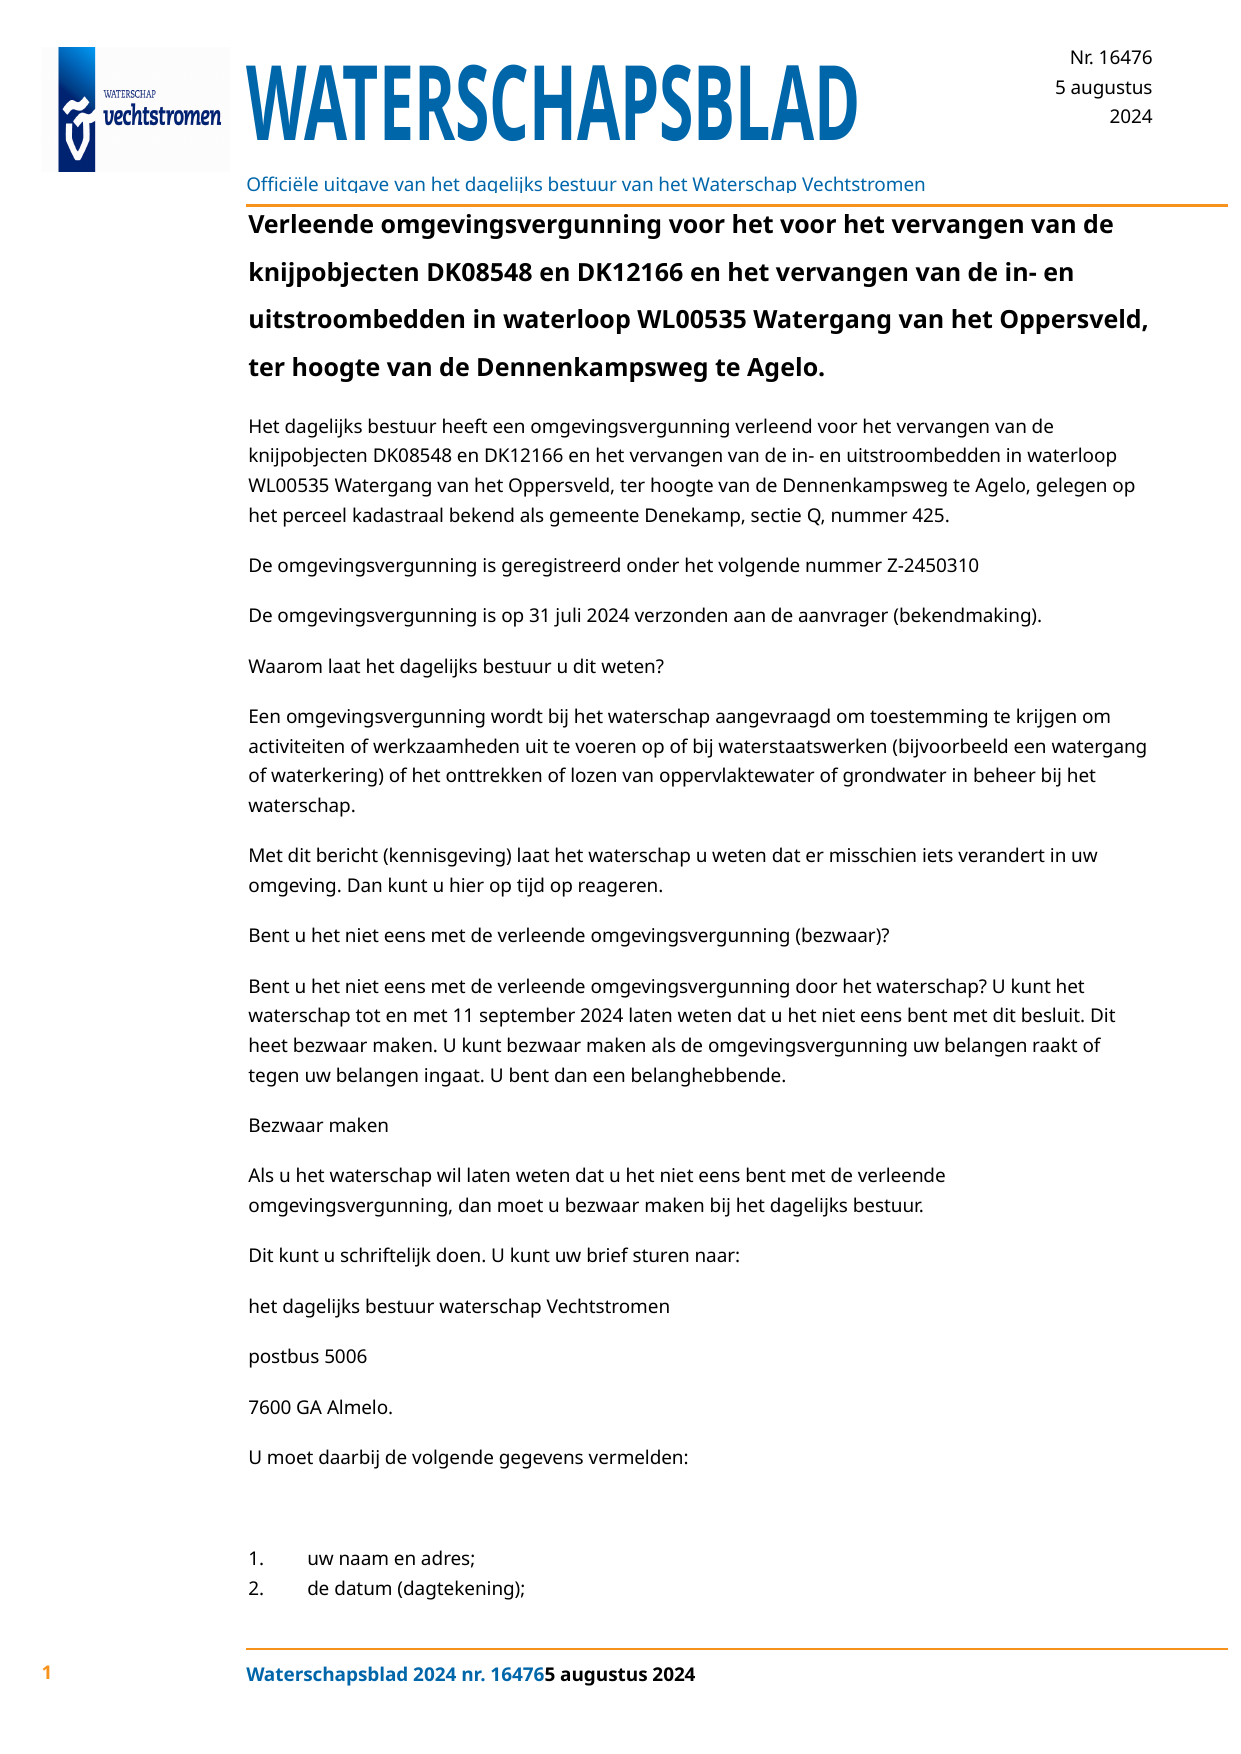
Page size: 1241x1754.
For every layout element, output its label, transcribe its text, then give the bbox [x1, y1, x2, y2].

text 7600 GA Almelo. [248, 1394, 1152, 1420]
text Een omgevingsvergunning wordt bij het waterschap aangevraagd om toestemming te krijgen om activiteiten of werkzaamheden uit te voeren op of bij waterstaatswerken (bijvoorbeeld een watergang of waterkering) of het onttrekken of lozen van oppervlaktewater of grondwater in beheer bij het waterschap. [248, 703, 1152, 818]
text Het dagelijks bestuur heeft een omgevingsvergunning verleend voor het vervangen van de knijpobjecten DK08548 en DK12166 en het vervangen van de in- en uitstroombedden in waterloop WL00535 Watergang van het Oppersveld, ter hoogte van de Dennenkampsweg te Agelo, gelegen op het perceel kadastraal bekend als gemeente Denekamp, sectie Q, nummer 425. [248, 413, 1152, 528]
text Bent u het niet eens met de verleende omgevingsvergunning (bezwaar)? [248, 923, 1152, 948]
text Met dit bericht (kennisgeving) laat het waterschap u weten dat er misschien iets verandert in uw omgeving. Dan kunt u hier op tijd op reageren. [248, 843, 1152, 898]
text het dagelijks bestuur waterschap Vechtstromen [248, 1293, 1152, 1319]
text Bezwaar maken [248, 1112, 1152, 1138]
list uw naam en adres; [248, 1545, 1152, 1571]
text Verleende omgevingsvergunning voor het voor het vervangen van de knijpobjecten DK08548 en DK12166 en het vervangen van de in- en uitstroombedden in waterloop WL00535 Watergang van het Oppersveld, ter hoogte van de Dennenkampsweg te Agelo. [248, 207, 1152, 384]
text Waarom laat het dagelijks bestuur u dit weten? [248, 653, 1152, 679]
text De omgevingsvergunning is op 31 juli 2024 verzonden aan de aanvrager (bekendmaking). [248, 603, 1152, 628]
text De omgevingsvergunning is geregistreerd onder het volgende nummer Z-2450310 [248, 552, 1152, 578]
text postbus 5006 [248, 1343, 1152, 1369]
text Bent u het niet eens met de verleende omgevingsvergunning door het waterschap? U kunt het waterschap tot en met 11 september 2024 laten weten dat u het niet eens bent met dit besluit. Dit heet bezwaar maken. U kunt bezwaar maken als de omgevingsvergunning uw belangen raakt of tegen uw belangen ingaat. U bent dan een belanghebbende. [248, 973, 1152, 1088]
text U moet daarbij de volgende gegevens vermelden: [248, 1444, 1152, 1470]
text Dit kunt u schriftelijk doen. U kunt uw brief sturen naar: [248, 1243, 1152, 1268]
text Als u het waterschap wil laten weten dat u het niet eens bent met de verleende omgevingsvergunning, dan moet u bezwaar maken bij het dagelijks bestuur. [248, 1163, 1152, 1218]
list de datum (dagtekening); [248, 1575, 1152, 1601]
picture [41, 47, 231, 172]
